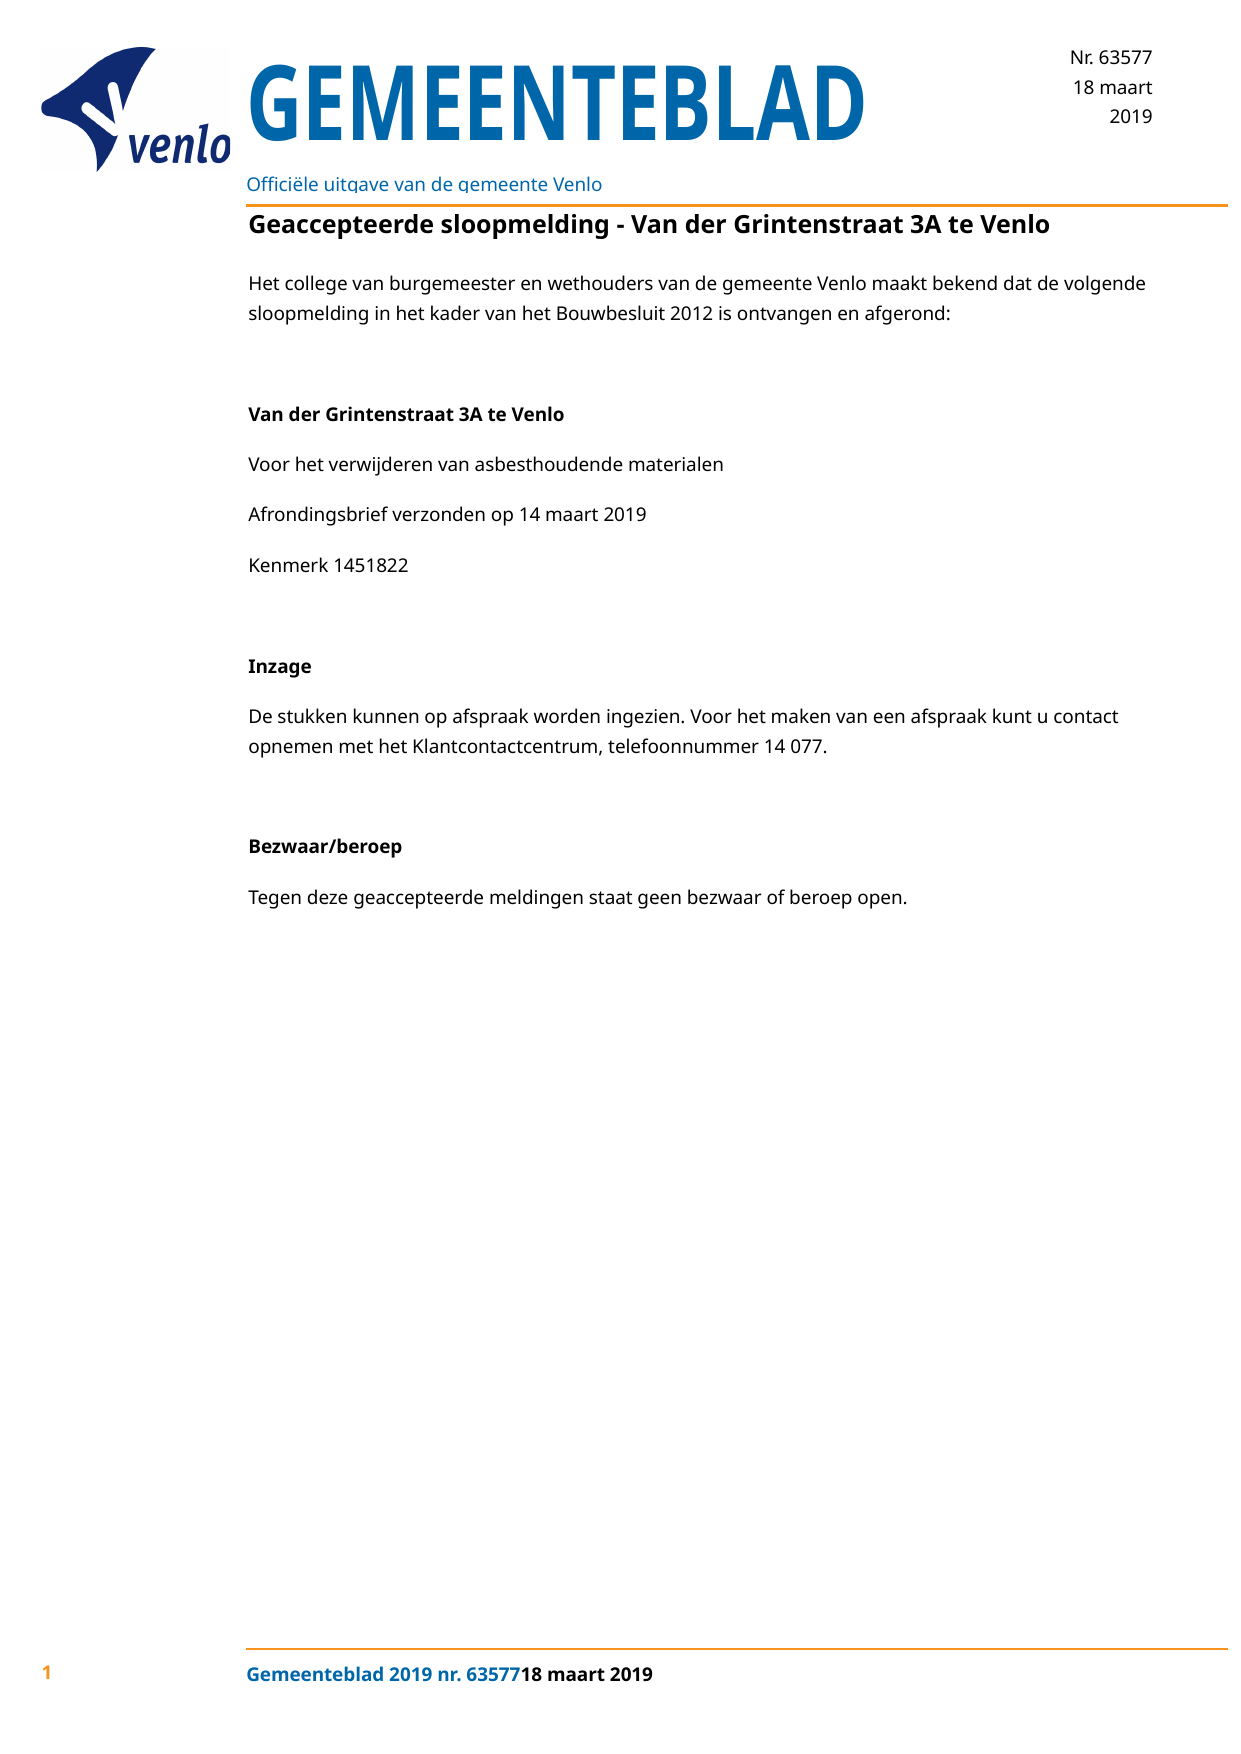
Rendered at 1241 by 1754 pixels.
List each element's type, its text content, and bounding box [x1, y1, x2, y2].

text Afrondingsbrief verzonden op 14 maart 2019 [248, 502, 1152, 527]
text Voor het verwijderen van asbesthoudende materialen [248, 451, 1152, 477]
text Kenmerk 1451822 [248, 552, 1152, 578]
text Van der Grintenstraat 3A te Venlo [248, 401, 1152, 426]
text Het college van burgemeester en wethouders van de gemeente Venlo maakt bekend dat de volgende sloopmelding in het kader van het Bouwbesluit 2012 is ontvangen en afgerond: [248, 270, 1152, 326]
text De stukken kunnen op afspraak worden ingezien. Voor het maken van een afspraak kunt u contact opnemen met het Klantcontactcentrum, telefoonnummer 14 077. [248, 703, 1152, 758]
picture [41, 47, 231, 172]
text Bezwaar/beroep [248, 834, 1152, 859]
text Inzage [248, 653, 1152, 678]
text Tegen deze geaccepteerde meldingen staat geen bezwaar of beroep open. [248, 884, 1152, 910]
text Geaccepteerde sloopmelding - Van der Grintenstraat 3A te Venlo [248, 207, 1152, 241]
